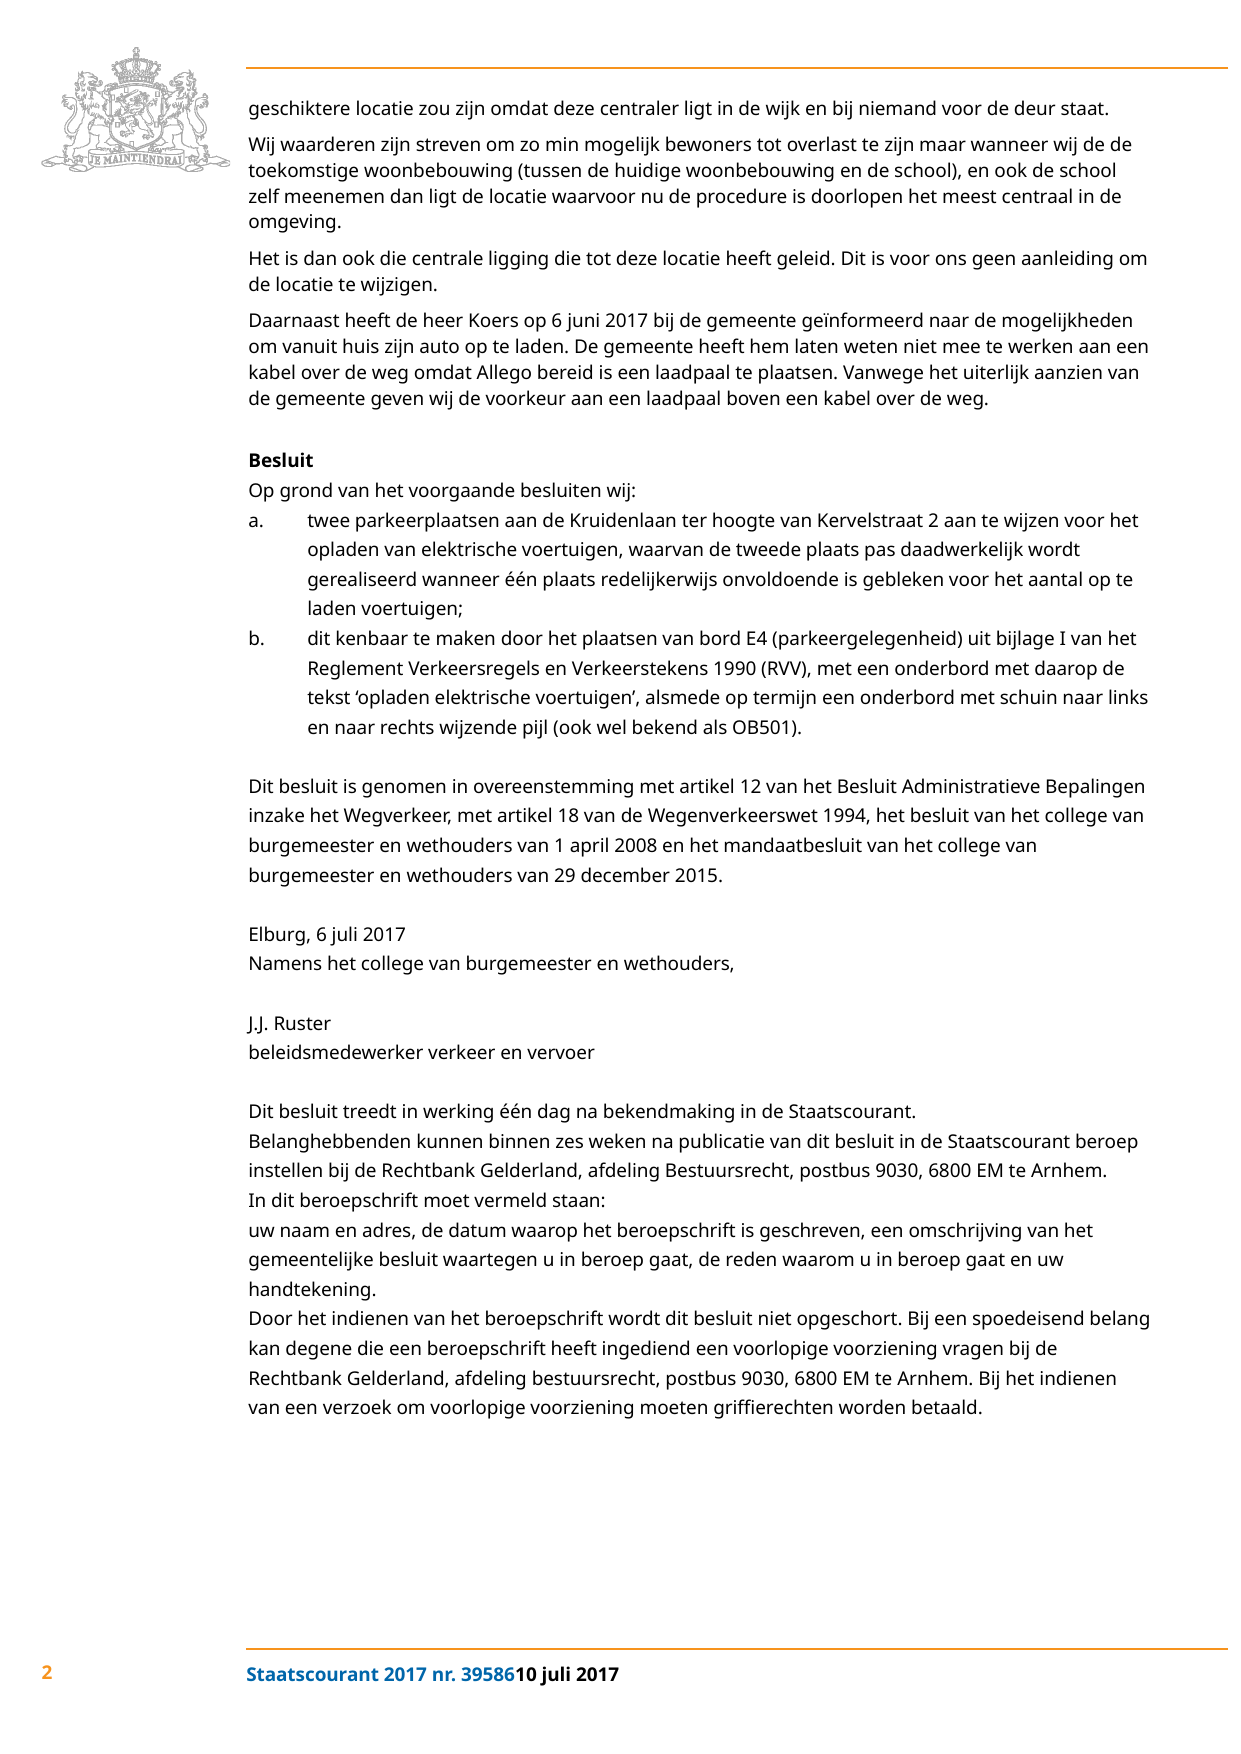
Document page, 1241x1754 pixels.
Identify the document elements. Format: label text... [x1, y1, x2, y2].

text In dit beroepschrift moet vermeld staan: [248, 1187, 1152, 1213]
text geschiktere locatie zou zijn omdat deze centraler ligt in de wijk en bij niemand voor de deur staat. [248, 95, 1152, 121]
text Op grond van het voorgaande besluiten wij: [248, 477, 1152, 503]
text beleidsmedewerker verkeer en vervoer [248, 1039, 1152, 1065]
text Het is dan ook die centrale ligging die tot deze locatie heeft geleid. Dit is voor ons geen aanleiding om de locatie te wijzigen. [248, 245, 1152, 297]
text Door het indienen van het beroepschrift wordt dit besluit niet opgeschort. Bij een spoedeisend belang kan degene die een beroepschrift heeft ingediend een voorlopige voorziening vragen bij de Rechtbank Gelderland, afdeling bestuursrecht, postbus 9030, 6800 EM te Arnhem. Bij het indienen van een verzoek om voorlopige voorziening moeten griffierechten worden betaald. [248, 1306, 1152, 1420]
list twee parkeerplaatsen aan de Kruidenlaan ter hoogte van Kervelstraat 2 aan te wijzen voor het opladen van elektrische voertuigen, waarvan de tweede plaats pas daadwerkelijk wordt gerealiseerd wanneer één plaats redelijkerwijs onvoldoende is gebleken voor het aantal op te laden voertuigen; [248, 507, 1152, 621]
text Namens het college van burgemeester en wethouders, [248, 951, 1152, 976]
list dit kenbaar te maken door het plaatsen van bord E4 (parkeergelegenheid) uit bijlage I van het Reglement Verkeersregels en Verkeerstekens 1990 (RVV), met een onderbord met daarop de tekst ‘opladen elektrische voertuigen’, alsmede op termijn een onderbord met schuin naar links en naar rechts wijzende pijl (ook wel bekend als OB501). [248, 625, 1152, 739]
text uw naam en adres, de datum waarop het beroepschrift is geschreven, een omschrijving van het gemeentelijke besluit waartegen u in beroep gaat, de reden waarom u in beroep gaat en uw handtekening. [248, 1217, 1152, 1302]
text Besluit [248, 448, 1152, 473]
text Belanghebbenden kunnen binnen zes weken na publicatie van dit besluit in de Staatscourant beroep instellen bij de Rechtbank Gelderland, afdeling Bestuursrecht, postbus 9030, 6800 EM te Arnhem. [248, 1128, 1152, 1183]
text Elburg, 6 juli 2017 [248, 921, 1152, 947]
picture [41, 47, 231, 172]
text Dit besluit treedt in werking één dag na bekendmaking in de Staatscourant. [248, 1098, 1152, 1124]
text Dit besluit is genomen in overeenstemming met artikel 12 van het Besluit Administratieve Bepalingen inzake het Wegverkeer, met artikel 18 van de Wegenverkeerswet 1994, het besluit van het college van burgemeester en wethouders van 1 april 2008 en het mandaatbesluit van het college van burgemeester en wethouders van 29 december 2015. [248, 773, 1152, 887]
text J.J. Ruster [248, 1010, 1152, 1035]
text Wij waarderen zijn streven om zo min mogelijk bewoners tot overlast te zijn maar wanneer wij de de toekomstige woonbebouwing (tussen de huidige woonbebouwing en de school), en ook de school zelf meenemen dan ligt de locatie waarvoor nu de procedure is doorlopen het meest centraal in de omgeving. [248, 131, 1152, 234]
text Daarnaast heeft de heer Koers op 6 juni 2017 bij de gemeente geïnformeerd naar de mogelijkheden om vanuit huis zijn auto op te laden. De gemeente heeft hem laten weten niet mee te werken aan een kabel over de weg omdat Allego bereid is een laadpaal te plaatsen. Vanwege het uiterlijk aanzien van de gemeente geven wij de voorkeur aan een laadpaal boven een kabel over de weg. [248, 308, 1152, 411]
